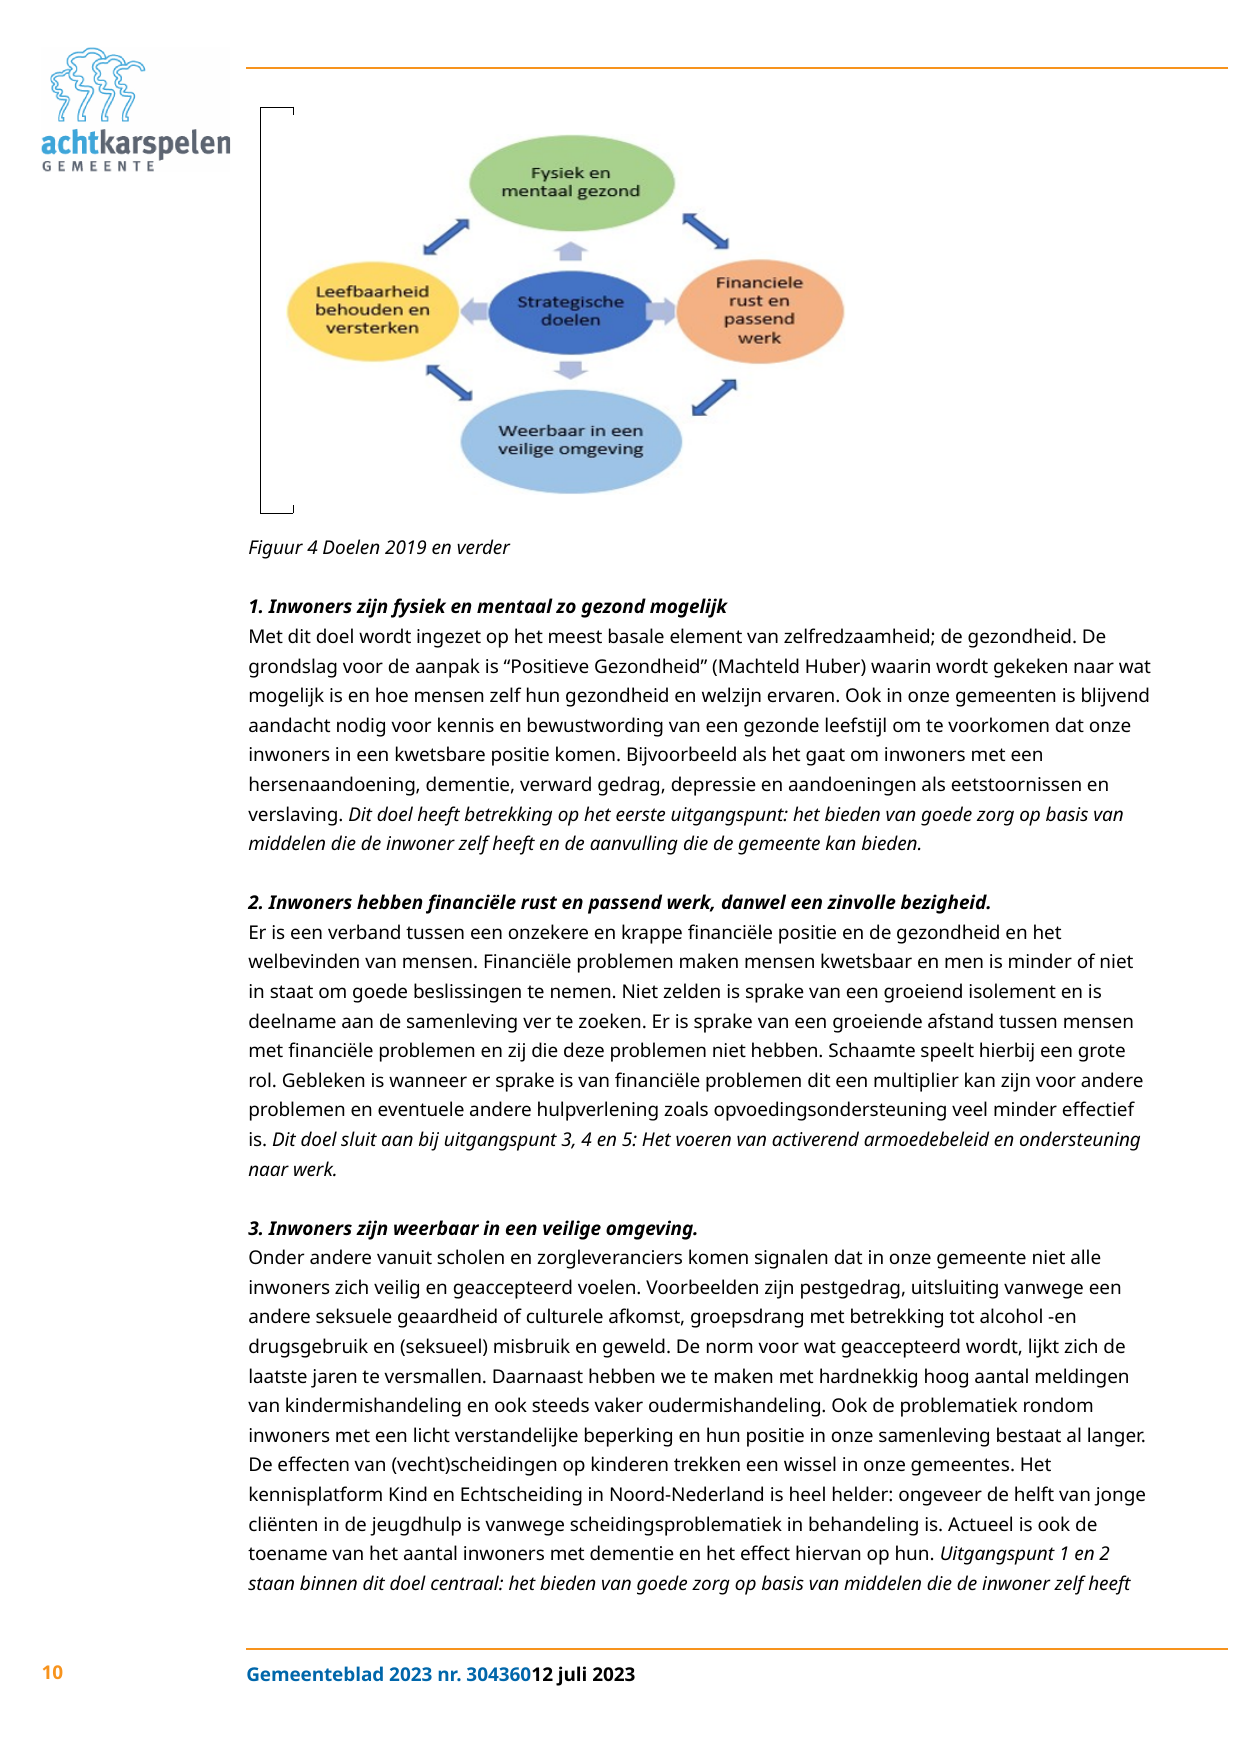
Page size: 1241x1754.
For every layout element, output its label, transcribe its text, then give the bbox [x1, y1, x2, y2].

text Met dit doel wordt ingezet op het meest basale element van zelfredzaamheid; de gezondheid. De grondslag voor de aanpak is “Positieve Gezondheid” (Machteld Huber) waarin wordt gekeken naar wat mogelijk is en hoe mensen zelf hun gezondheid en welzijn ervaren. Ook in onze gemeenten is blijvend aandacht nodig voor kennis en bewustwording van een gezonde leefstijl om te voorkomen dat onze inwoners in een kwetsbare positie komen. Bijvoorbeeld als het gaat om inwoners met een hersenaandoening, dementie, verward gedrag, depressie en aandoeningen als eetstoornissen en verslaving. Dit doel heeft betrekking op het eerste uitgangspunt: het bieden van goede zorg op basis van middelen die de inwoner zelf heeft en de aanvulling die de gemeente kan bieden. [248, 623, 1152, 856]
text 2. Inwoners hebben financiële rust en passend werk, danwel een zinvolle bezigheid. [248, 889, 1152, 915]
text Onder andere vanuit scholen en zorgleveranciers komen signalen dat in onze gemeente niet alle inwoners zich veilig en geaccepteerd voelen. Voorbeelden zijn pestgedrag, uitsluiting vanwege een andere seksuele geaardheid of culturele afkomst, groepsdrang met betrekking tot alcohol -en drugsgebruik en (seksueel) misbruik en geweld. De norm voor wat geaccepteerd wordt, lijkt zich de laatste jaren te versmallen. Daarnaast hebben we te maken met hardnekkig hoog aantal meldingen van kindermishandeling en ook steeds vaker oudermishandeling. Ook de problematiek rondom inwoners met een licht verstandelijke beperking en hun positie in onze samenleving bestaat al langer. De effecten van (vecht)scheidingen op kinderen trekken een wissel in onze gemeentes. Het kennisplatform Kind en Echtscheiding in Noord-Nederland is heel helder: ongeveer de helft van jonge cliënten in de jeugdhulp is vanwege scheidingsproblematiek in behandeling is. Actueel is ook de toename van het aantal inwoners met dementie en het effect hiervan op hun. Uitgangspunt 1 en 2 staan binnen dit doel centraal: het bieden van goede zorg op basis van middelen die de inwoner zelf heeft [248, 1244, 1152, 1596]
picture [41, 47, 231, 172]
text 3. Inwoners zijn weerbaar in een veilige omgeving. [248, 1215, 1152, 1241]
picture [268, 115, 860, 505]
text Figuur 4 Doelen 2019 en verder [248, 534, 1152, 560]
text Er is een verband tussen een onzekere en krappe financiële positie en de gezondheid en het welbevinden van mensen. Financiële problemen maken mensen kwetsbaar en men is minder of niet in staat om goede beslissingen te nemen. Niet zelden is sprake van een groeiend isolement en is deelname aan de samenleving ver te zoeken. Er is sprake van een groeiende afstand tussen mensen met financiële problemen en zij die deze problemen niet hebben. Schaamte speelt hierbij een grote rol. Gebleken is wanneer er sprake is van financiële problemen dit een multiplier kan zijn voor andere problemen en eventuele andere hulpverlening zoals opvoedingsondersteuning veel minder effectief is. Dit doel sluit aan bij uitgangspunt 3, 4 en 5: Het voeren van activerend armoedebeleid en ondersteuning naar werk. [248, 919, 1152, 1181]
text 1. Inwoners zijn fysiek en mentaal zo gezond mogelijk [248, 594, 1152, 619]
